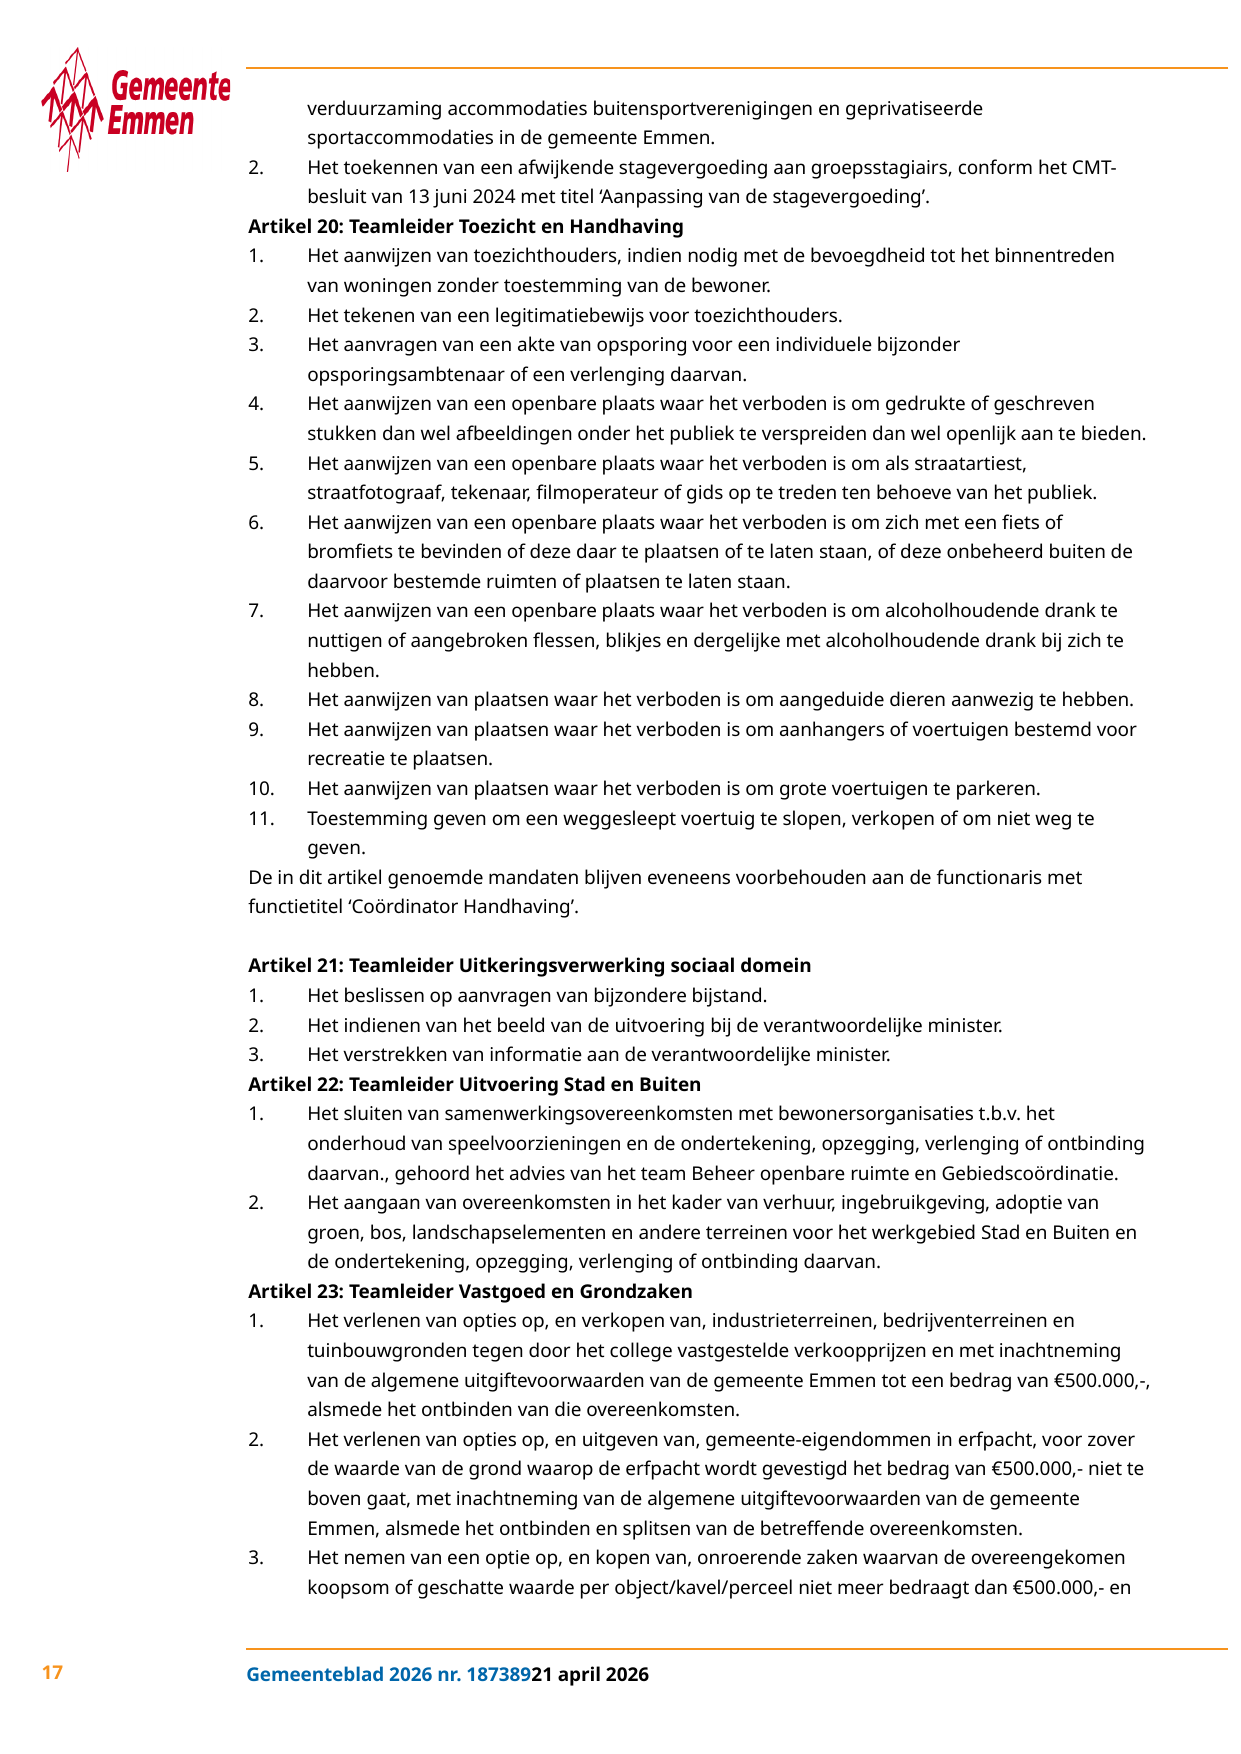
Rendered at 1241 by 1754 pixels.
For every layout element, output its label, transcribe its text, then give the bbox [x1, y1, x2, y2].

text De in dit artikel genoemde mandaten blijven eveneens voorbehouden aan de functionaris met functietitel ‘Coördinator Handhaving’. [248, 864, 1152, 919]
list Het beslissen op aanvragen van bijzondere bijstand. [248, 982, 1152, 1008]
list Het toekennen van een afwijkende stagevergoeding aan groepsstagiairs, conform het CMT-besluit van 13 juni 2024 met titel ‘Aanpassing van de stagevergoeding’. [248, 154, 1152, 209]
list Het aanwijzen van een openbare plaats waar het verboden is om als straatartiest, straatfotograaf, tekenaar, filmoperateur of gids op te treden ten behoeve van het publiek. [248, 450, 1152, 505]
list Het aanwijzen van een openbare plaats waar het verboden is om gedrukte of geschreven stukken dan wel afbeeldingen onder het publiek te verspreiden dan wel openlijk aan te bieden. [248, 391, 1152, 446]
text Artikel 22: Teamleider Uitvoering Stad en Buiten [248, 1071, 1152, 1097]
list Het aanvragen van een akte van opsporing voor een individuele bijzonder opsporingsambtenaar of een verlenging daarvan. [248, 331, 1152, 387]
list Het verstrekken van informatie aan de verantwoordelijke minister. [248, 1041, 1152, 1067]
list Het aangaan van overeenkomsten in het kader van verhuur, ingebruikgeving, adoptie van groen, bos, landschapselementen en andere terreinen voor het werkgebied Stad en Buiten en de ondertekening, opzegging, verlenging of ontbinding daarvan. [248, 1189, 1152, 1274]
list verduurzaming accommodaties buitensportverenigingen en geprivatiseerde sportaccommodaties in de gemeente Emmen. [248, 95, 1152, 150]
picture [41, 47, 231, 172]
list Het aanwijzen van toezichthouders, indien nodig met de bevoegdheid tot het binnentreden van woningen zonder toestemming van de bewoner. [248, 243, 1152, 298]
list Het tekenen van een legitimatiebewijs voor toezichthouders. [248, 302, 1152, 328]
text Artikel 23: Teamleider Vastgoed en Grondzaken [248, 1278, 1152, 1304]
list Het aanwijzen van een openbare plaats waar het verboden is om zich met een fiets of bromfiets te bevinden of deze daar te plaatsen of te laten staan, of deze onbeheerd buiten de daarvoor bestemde ruimten of plaatsen te laten staan. [248, 509, 1152, 594]
list Het verlenen van opties op, en verkopen van, industrieterreinen, bedrijventerreinen en tuinbouwgronden tegen door het college vastgestelde verkoopprijzen en met inachtneming van de algemene uitgiftevoorwaarden van de gemeente Emmen tot een bedrag van €500.000,-, alsmede het ontbinden van die overeenkomsten. [248, 1308, 1152, 1422]
list Het aanwijzen van plaatsen waar het verboden is om grote voertuigen te parkeren. [248, 775, 1152, 801]
list Het indienen van het beeld van de uitvoering bij de verantwoordelijke minister. [248, 1012, 1152, 1038]
list Het aanwijzen van een openbare plaats waar het verboden is om alcoholhoudende drank te nuttigen of aangebroken flessen, blikjes en dergelijke met alcoholhoudende drank bij zich te hebben. [248, 598, 1152, 683]
text Artikel 21: Teamleider Uitkeringsverwerking sociaal domein [248, 953, 1152, 978]
list Het aanwijzen van plaatsen waar het verboden is om aangeduide dieren aanwezig te hebben. [248, 686, 1152, 712]
list Het verlenen van opties op, en uitgeven van, gemeente-eigendommen in erfpacht, voor zover de waarde van de grond waarop de erfpacht wordt gevestigd het bedrag van €500.000,- niet te boven gaat, met inachtneming van de algemene uitgiftevoorwaarden van de gemeente Emmen, alsmede het ontbinden en splitsen van de betreffende overeenkomsten. [248, 1426, 1152, 1541]
list Het aanwijzen van plaatsen waar het verboden is om aanhangers of voertuigen bestemd voor recreatie te plaatsen. [248, 716, 1152, 771]
list Het nemen van een optie op, en kopen van, onroerende zaken waarvan de overeengekomen koopsom of geschatte waarde per object/kavel/perceel niet meer bedraagt dan €500.000,- en [248, 1544, 1152, 1600]
list Toestemming geven om een weggesleept voertuig te slopen, verkopen of om niet weg te geven. [248, 805, 1152, 860]
text Artikel 20: Teamleider Toezicht en Handhaving [248, 213, 1152, 239]
list Het sluiten van samenwerkingsovereenkomsten met bewonersorganisaties t.b.v. het onderhoud van speelvoorzieningen en de ondertekening, opzegging, verlenging of ontbinding daarvan., gehoord het advies van het team Beheer openbare ruimte en Gebiedscoördinatie. [248, 1101, 1152, 1186]
